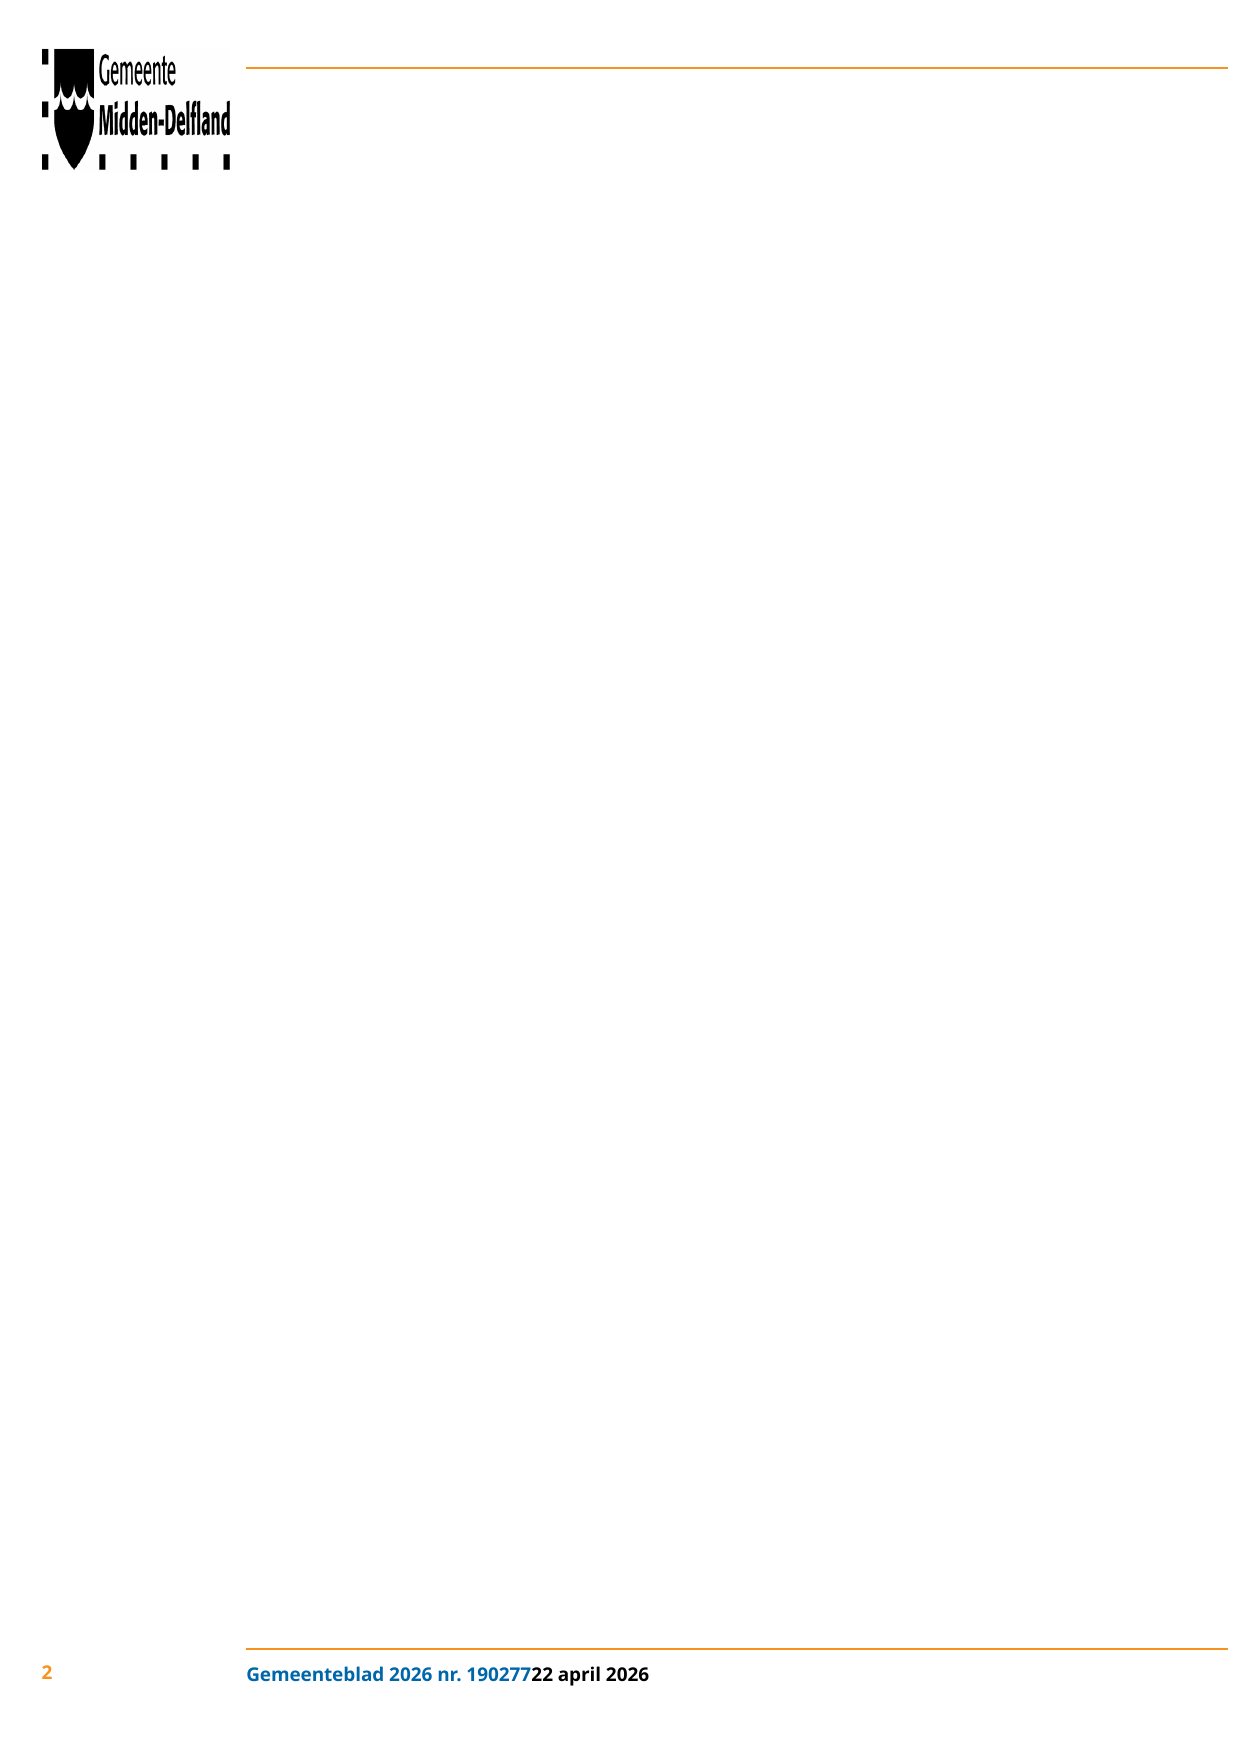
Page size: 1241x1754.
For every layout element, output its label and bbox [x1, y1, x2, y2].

picture [41, 47, 231, 172]
